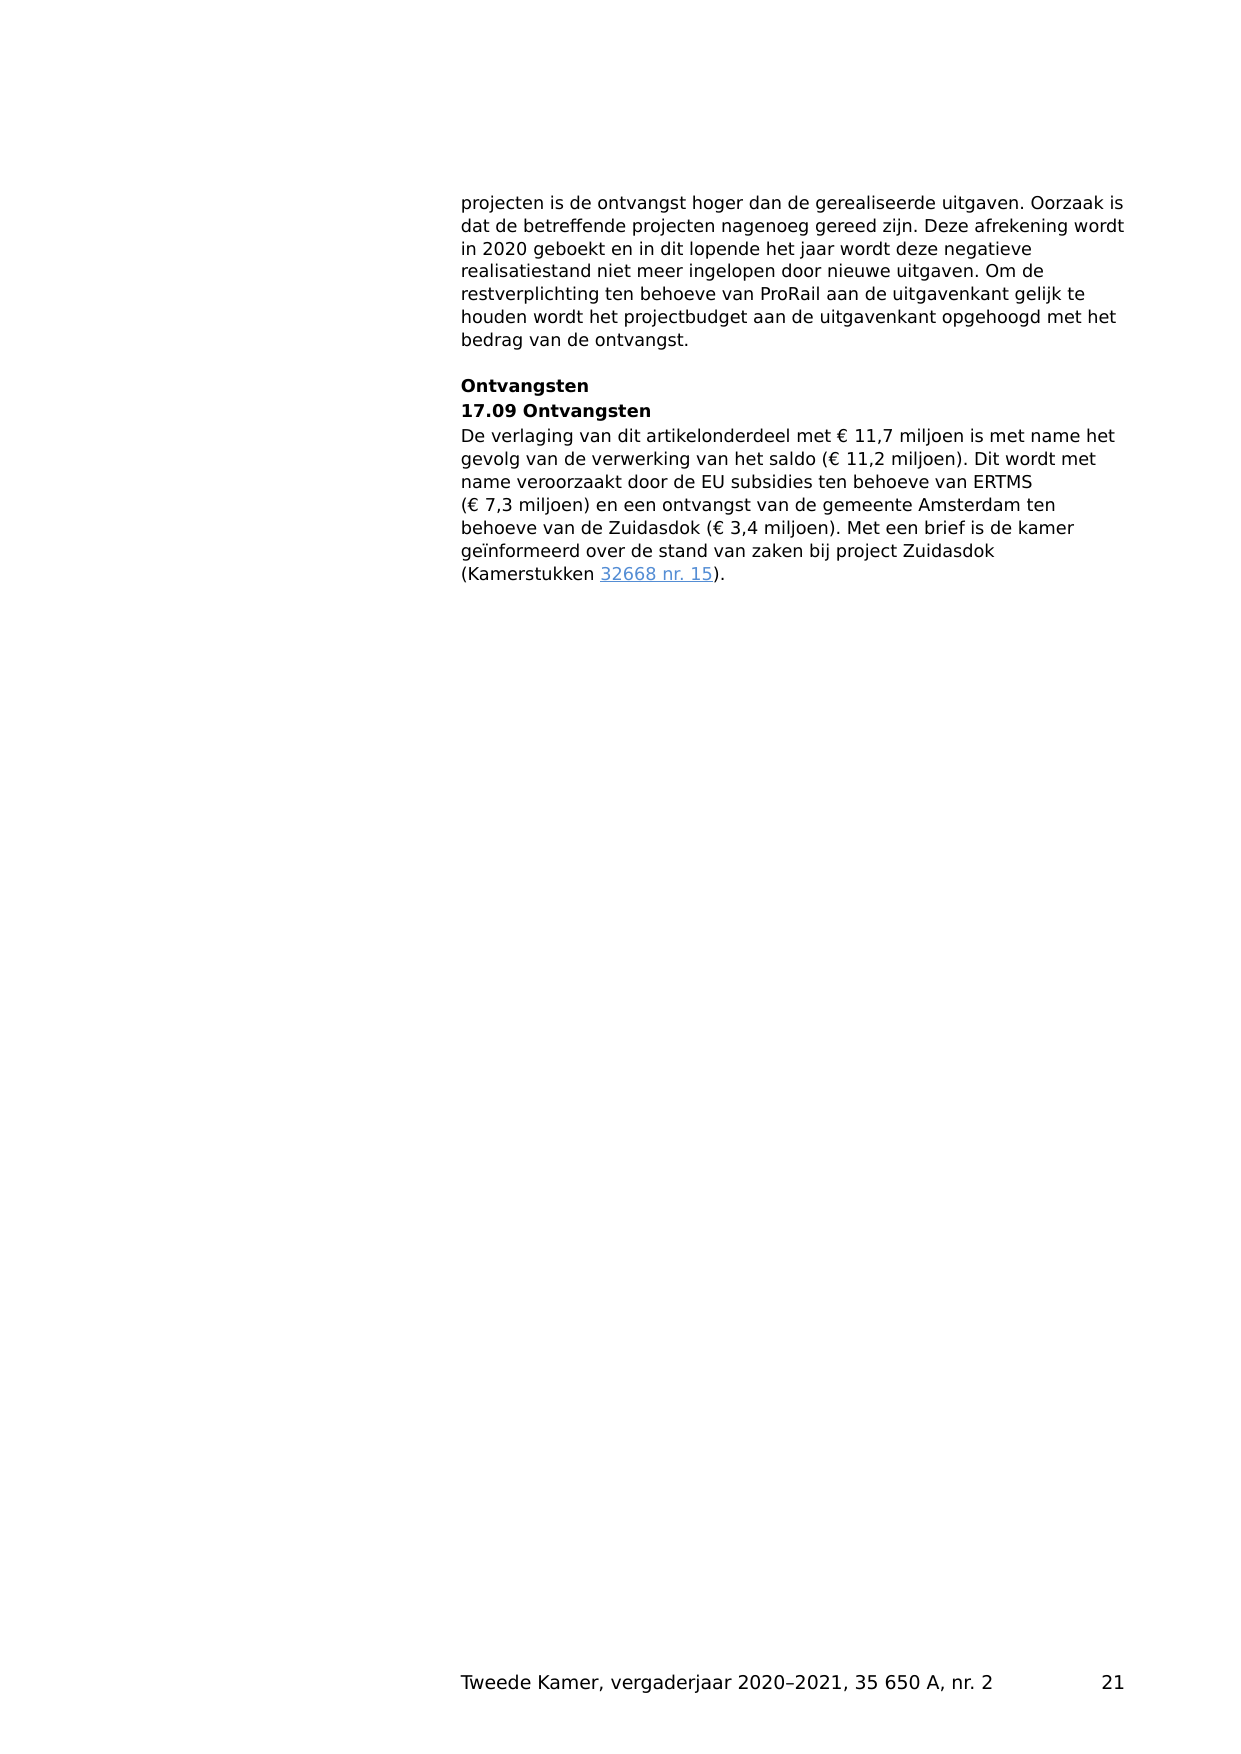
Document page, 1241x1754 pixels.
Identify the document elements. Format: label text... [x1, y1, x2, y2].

text De verlaging van dit artikelonderdeel met € 11,7 miljoen is met name het gevolg van de verwerking van het saldo (€ 11,2 miljoen). Dit wordt met name veroorzaakt door de EU subsidies ten behoeve van ERTMS (€ 7,3 miljoen) en een ontvangst van de gemeente Amsterdam ten behoeve van de Zuidasdok (€ 3,4 miljoen). Met een brief is de kamer geïnformeerd over de stand van zaken bij project Zuidasdok (Kamerstukken 32668 nr. 15). [461, 424, 1125, 584]
text Ontvangsten [461, 374, 1125, 397]
text projecten is de ontvangst hoger dan de gerealiseerde uitgaven. Oorzaak is dat de betreffende projecten nagenoeg gereed zijn. Deze afrekening wordt in 2020 geboekt en in dit lopende het jaar wordt deze negatieve realisatiestand niet meer ingelopen door nieuwe uitgaven. Om de restverplichting ten behoeve van ProRail aan de uitgavenkant gelijk te houden wordt het projectbudget aan de uitgavenkant opgehoogd met het bedrag van de ontvangst. [461, 191, 1125, 351]
text 17.09 Ontvangsten [461, 399, 1125, 422]
